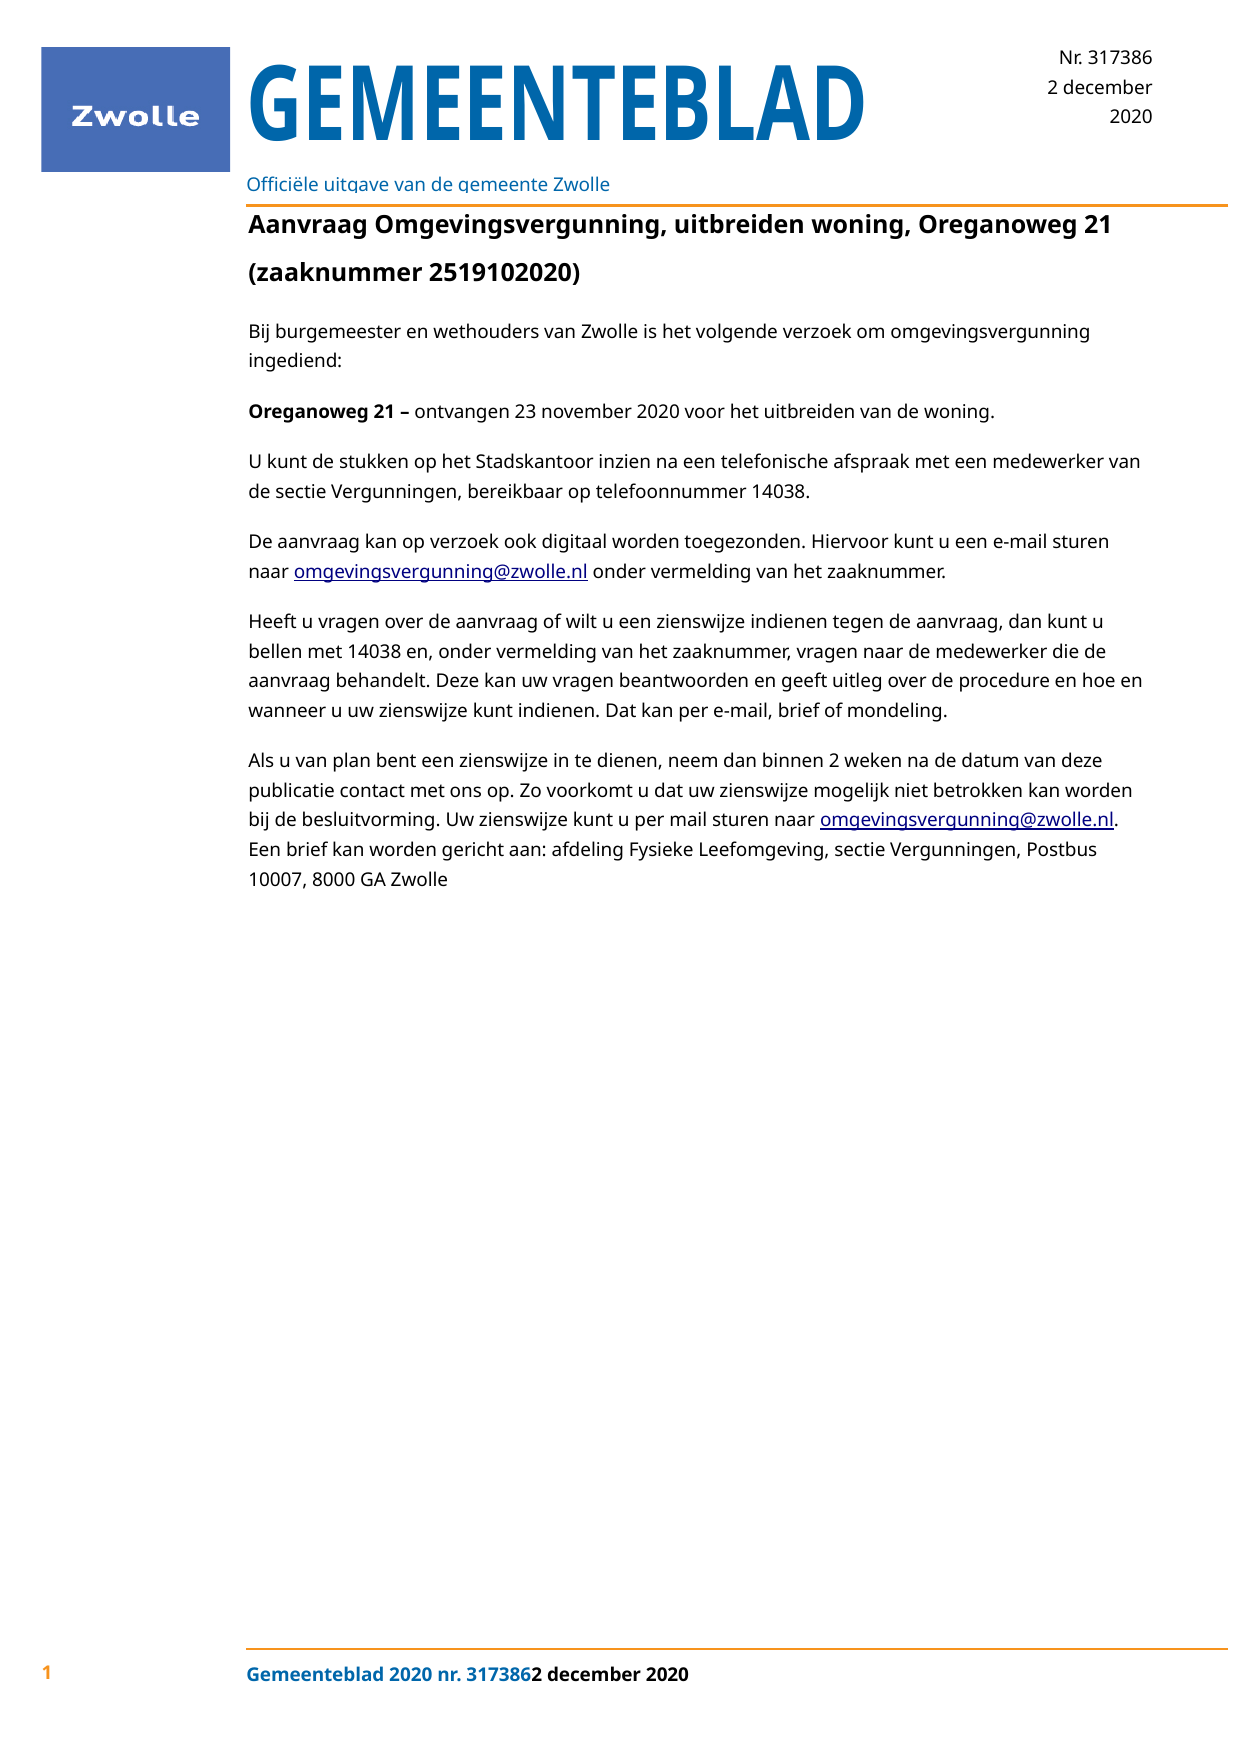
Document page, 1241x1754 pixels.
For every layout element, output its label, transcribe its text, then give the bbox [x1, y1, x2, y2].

text De aanvraag kan op verzoek ook digitaal worden toegezonden. Hiervoor kunt u een e-mail sturen naar omgevingsvergunning@zwolle.nl onder vermelding van het zaaknummer. [248, 528, 1152, 584]
text Heeft u vragen over de aanvraag of wilt u een zienswijze indienen tegen de aanvraag, dan kunt u bellen met 14038 en, onder vermelding van het zaaknummer, vragen naar de medewerker die de aanvraag behandelt. Deze kan uw vragen beantwoorden en geeft uitleg over de procedure en hoe en wanneer u uw zienswijze kunt indienen. Dat kan per e-mail, brief of mondeling. [248, 608, 1152, 723]
text Als u van plan bent een zienswijze in te dienen, neem dan binnen 2 weken na de datum van deze publicatie contact met ons op. Zo voorkomt u dat uw zienswijze mogelijk niet betrokken kan worden bij de besluitvorming. Uw zienswijze kunt u per mail sturen naar omgevingsvergunning@zwolle.nl. Een brief kan worden gericht aan: afdeling Fysieke Leefomgeving, sectie Vergunningen, Postbus 10007, 8000 GA Zwolle [248, 747, 1152, 892]
picture [41, 47, 231, 172]
text U kunt de stukken op het Stadskantoor inzien na een telefonische afspraak met een medewerker van de sectie Vergunningen, bereikbaar op telefoonnummer 14038. [248, 448, 1152, 504]
text Oreganoweg 21 – ontvangen 23 november 2020 voor het uitbreiden van de woning. [248, 398, 1152, 424]
text Aanvraag Omgevingsvergunning, uitbreiden woning, Oreganoweg 21 (zaaknummer 2519102020) [248, 207, 1152, 288]
text Bij burgemeester en wethouders van Zwolle is het volgende verzoek om omgevingsvergunning ingediend: [248, 318, 1152, 373]
